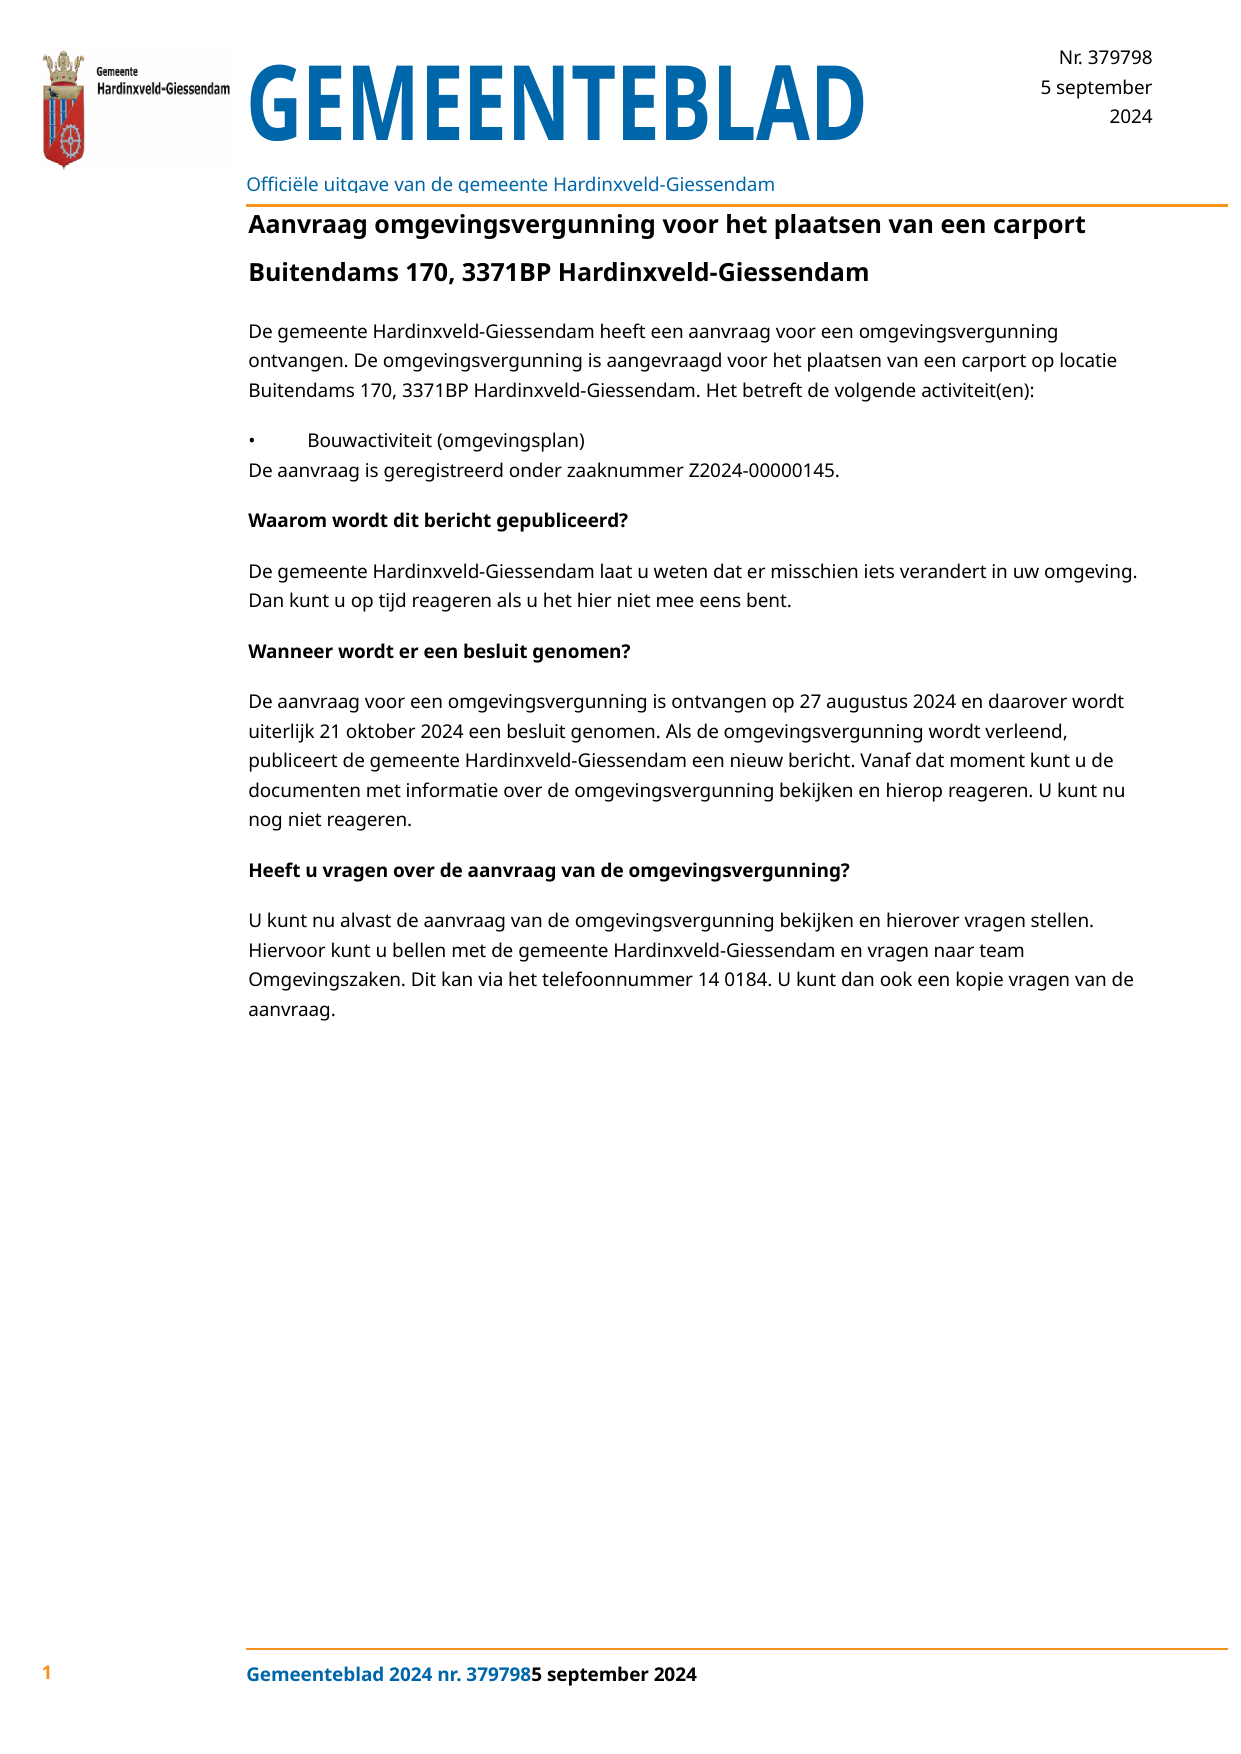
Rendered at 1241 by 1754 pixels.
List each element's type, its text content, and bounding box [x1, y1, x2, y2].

text Heeft u vragen over de aanvraag van de omgevingsvergunning? [248, 857, 1152, 883]
text De aanvraag voor een omgevingsvergunning is ontvangen op 27 augustus 2024 en daarover wordt uiterlijk 21 oktober 2024 een besluit genomen. Als de omgevingsvergunning wordt verleend, publiceert de gemeente Hardinxveld-Giessendam een nieuw bericht. Vanaf dat moment kunt u de documenten met informatie over de omgevingsvergunning bekijken en hierop reageren. U kunt nu nog niet reageren. [248, 688, 1152, 832]
picture [41, 47, 231, 172]
text De aanvraag is geregistreerd onder zaaknummer Z2024-00000145. [248, 457, 1152, 483]
text De gemeente Hardinxveld-Giessendam heeft een aanvraag voor een omgevingsvergunning ontvangen. De omgevingsvergunning is aangevraagd voor het plaatsen van een carport op locatie Buitendams 170, 3371BP Hardinxveld-Giessendam. Het betreft de volgende activiteit(en): [248, 318, 1152, 403]
text Wanneer wordt er een besluit genomen? [248, 638, 1152, 664]
text Waarom wordt dit bericht gepubliceerd? [248, 507, 1152, 533]
text De gemeente Hardinxveld-Giessendam laat u weten dat er misschien iets verandert in uw omgeving. Dan kunt u op tijd reageren als u het hier niet mee eens bent. [248, 558, 1152, 613]
list Bouwactiviteit (omgevingsplan) [248, 427, 1152, 453]
text U kunt nu alvast de aanvraag van de omgevingsvergunning bekijken en hierover vragen stellen. Hiervoor kunt u bellen met de gemeente Hardinxveld-Giessendam en vragen naar team Omgevingszaken. Dit kan via het telefoonnummer 14 0184. U kunt dan ook een kopie vragen van de aanvraag. [248, 907, 1152, 1022]
text Aanvraag omgevingsvergunning voor het plaatsen van een carport Buitendams 170, 3371BP Hardinxveld-Giessendam [248, 207, 1152, 288]
